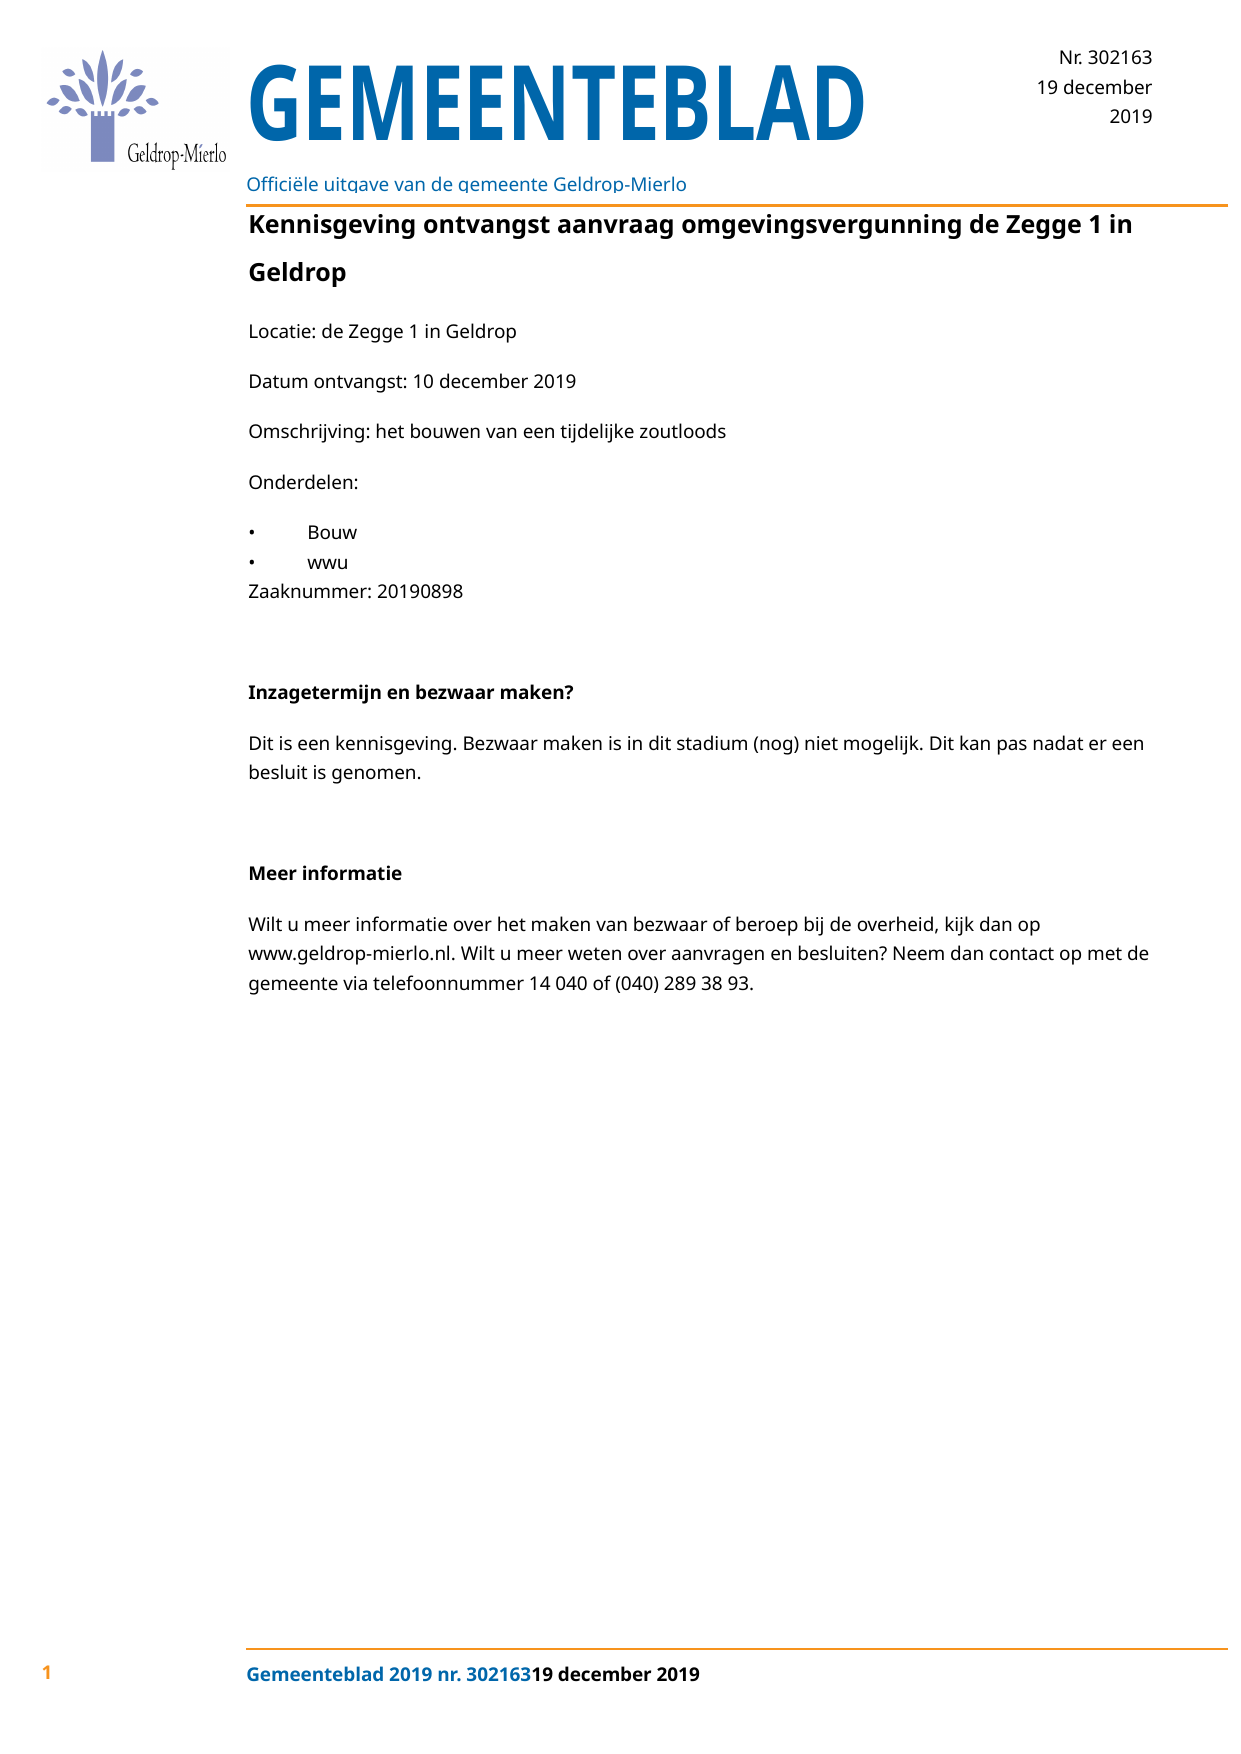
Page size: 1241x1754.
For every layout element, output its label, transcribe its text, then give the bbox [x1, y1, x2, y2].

text Wilt u meer informatie over het maken van bezwaar of beroep bij de overheid, kijk dan op www.geldrop-mierlo.nl. Wilt u meer weten over aanvragen en besluiten? Neem dan contact op met de gemeente via telefoonnummer 14 040 of (040) 289 38 93. [248, 911, 1152, 996]
text Kennisgeving ontvangst aanvraag omgevingsvergunning de Zegge 1 in Geldrop [248, 207, 1152, 288]
text Meer informatie [248, 860, 1152, 886]
text Datum ontvangst: 10 december 2019 [248, 368, 1152, 394]
text Locatie: de Zegge 1 in Geldrop [248, 318, 1152, 344]
text Omschrijving: het bouwen van een tijdelijke zoutloods [248, 419, 1152, 444]
picture [41, 47, 231, 172]
list Bouw [248, 519, 1152, 545]
text Onderdelen: [248, 469, 1152, 495]
text Zaaknummer: 20190898 [248, 579, 1152, 604]
list wwu [248, 549, 1152, 575]
text Dit is een kennisgeving. Bezwaar maken is in dit stadium (nog) niet mogelijk. Dit kan pas nadat er een besluit is genomen. [248, 730, 1152, 785]
text Inzagetermijn en bezwaar maken? [248, 679, 1152, 705]
